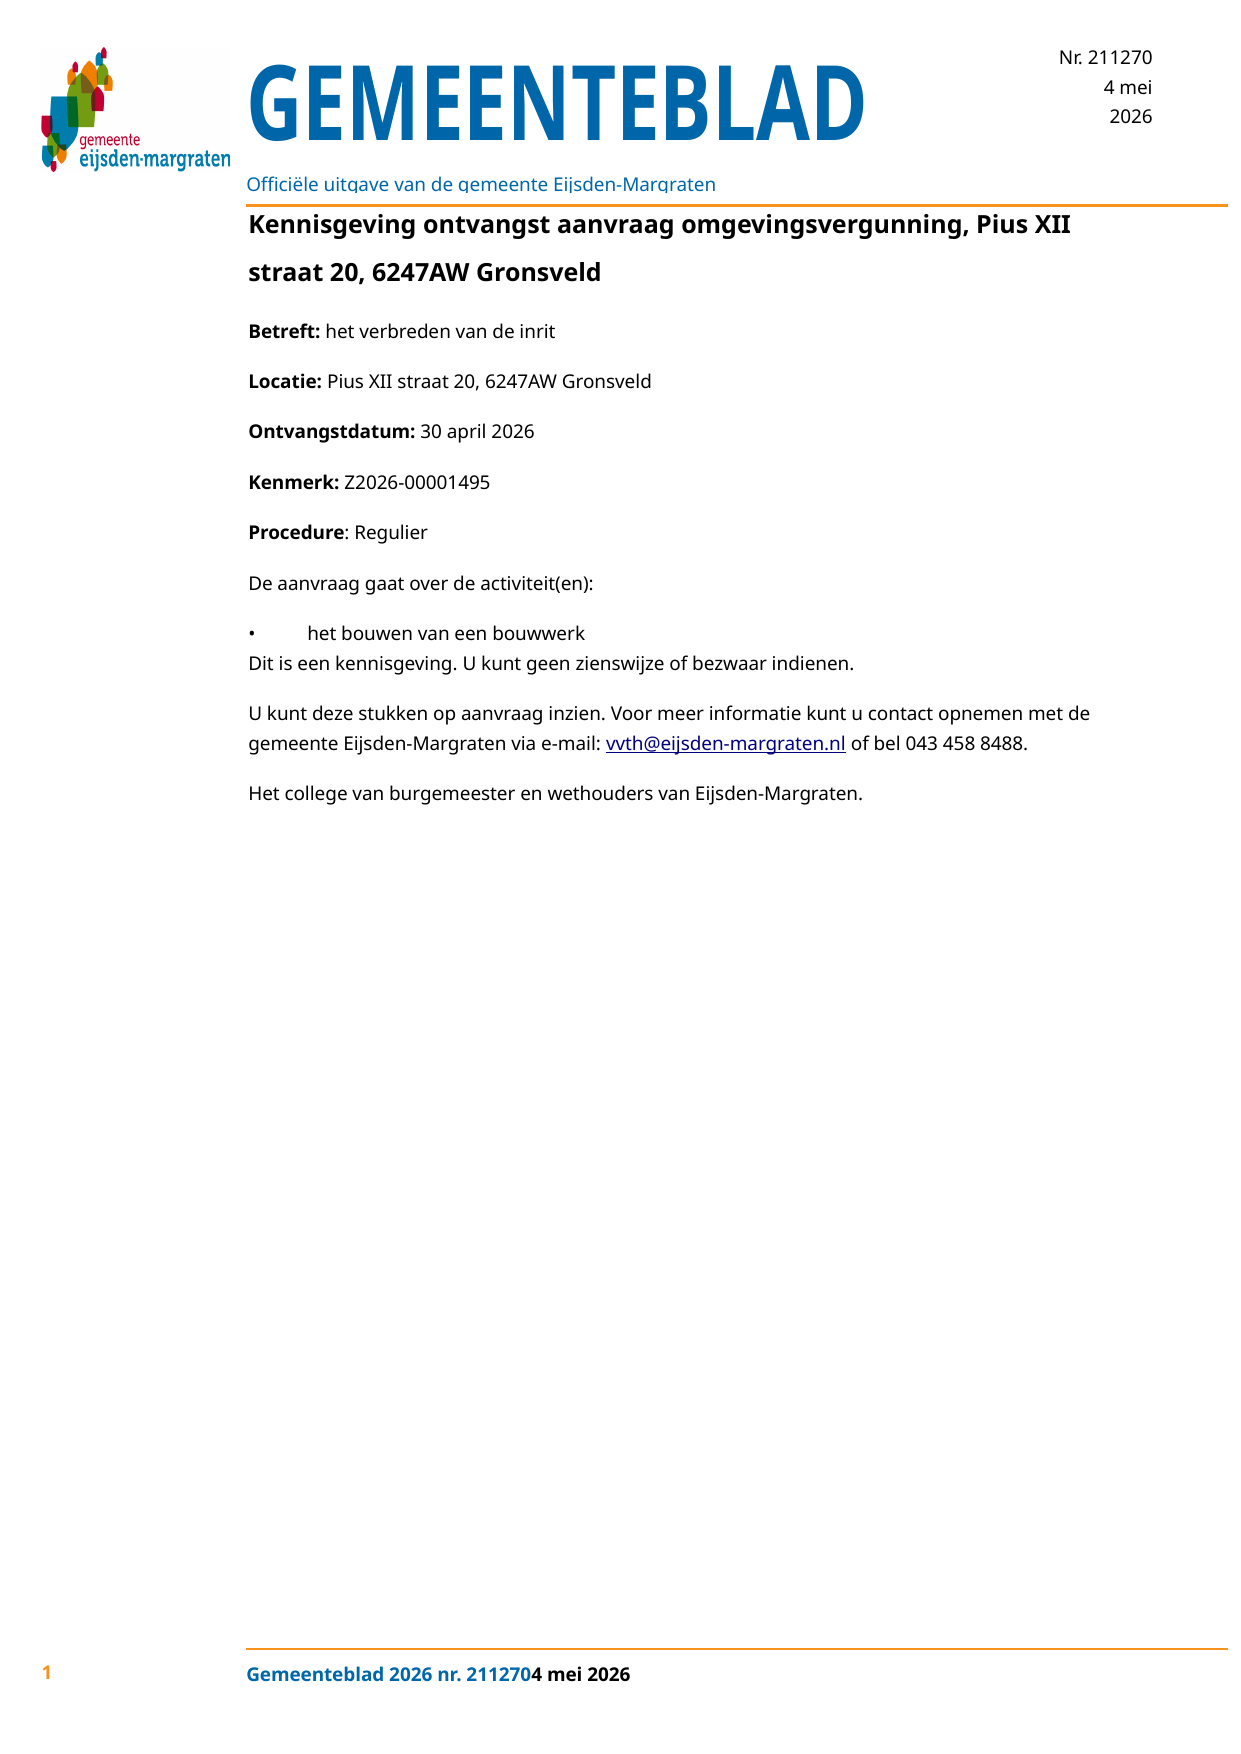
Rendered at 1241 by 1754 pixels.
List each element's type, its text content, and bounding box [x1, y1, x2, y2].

text U kunt deze stukken op aanvraag inzien. Voor meer informatie kunt u contact opnemen met de gemeente Eijsden-Margraten via e-mail: vvth@eijsden-margraten.nl of bel 043 458 8488. [248, 700, 1152, 756]
text Betreft: het verbreden van de inrit [248, 318, 1152, 344]
text Kenmerk: Z2026-00001495 [248, 469, 1152, 495]
text Locatie: Pius XII straat 20, 6247AW Gronsveld [248, 368, 1152, 394]
text De aanvraag gaat over de activiteit(en): [248, 570, 1152, 596]
text Het college van burgemeester en wethouders van Eijsden-Margraten. [248, 780, 1152, 806]
picture [41, 47, 231, 172]
list het bouwen van een bouwwerk [248, 620, 1152, 646]
text Procedure: Regulier [248, 519, 1152, 545]
text Ontvangstdatum: 30 april 2026 [248, 419, 1152, 444]
text Dit is een kennisgeving. U kunt geen zienswijze of bezwaar indienen. [248, 650, 1152, 676]
text Kennisgeving ontvangst aanvraag omgevingsvergunning, Pius XII straat 20, 6247AW Gronsveld [248, 207, 1152, 288]
